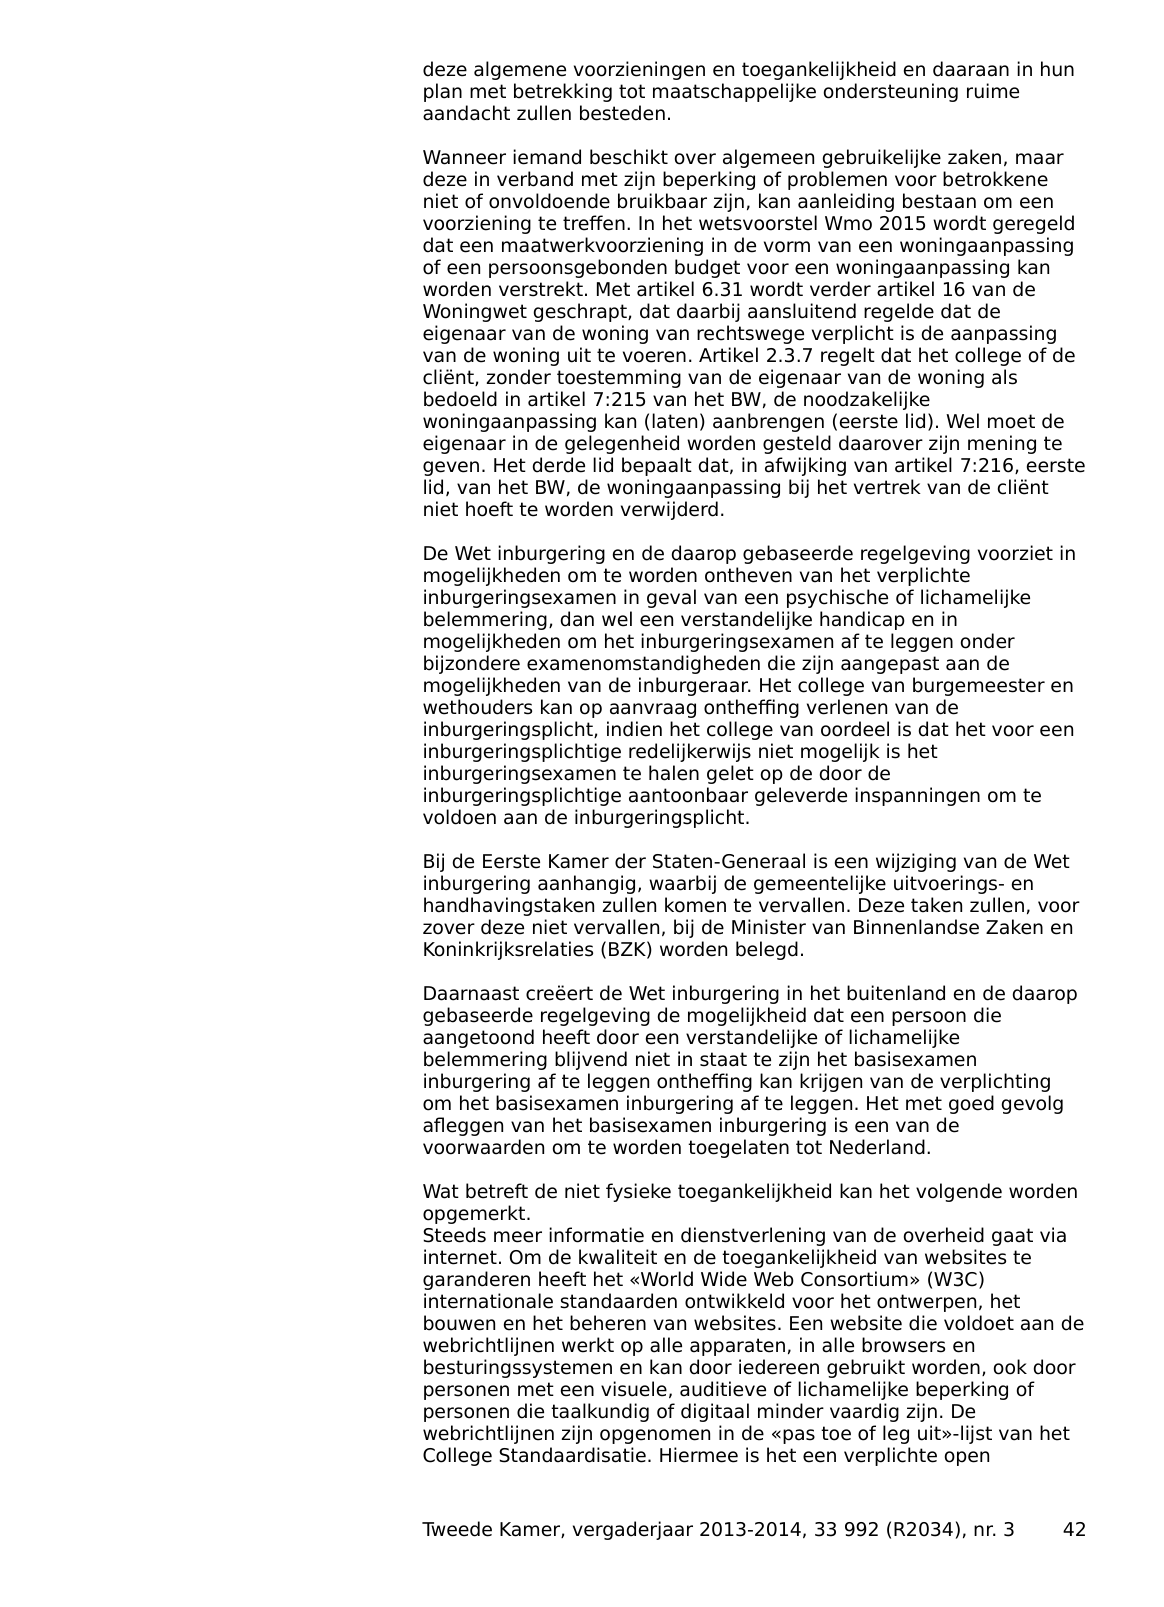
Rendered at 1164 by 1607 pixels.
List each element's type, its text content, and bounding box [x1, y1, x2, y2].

text Wanneer iemand beschikt over algemeen gebruikelijke zaken, maar deze in verband met zijn beperking of problemen voor betrokkene niet of onvoldoende bruikbaar zijn, kan aanleiding bestaan om een voorziening te treffen. In het wetsvoorstel Wmo 2015 wordt geregeld dat een maatwerkvoorziening in de vorm van een woningaanpassing of een persoonsgebonden budget voor een woningaanpassing kan worden verstrekt. Met artikel 6.31 wordt verder artikel 16 van de Woningwet geschrapt, dat daarbij aansluitend regelde dat de eigenaar van de woning van rechtswege verplicht is de aanpassing van de woning uit te voeren. Artikel 2.3.7 regelt dat het college of de cliënt, zonder toestemming van de eigenaar van de woning als bedoeld in artikel 7:215 van het BW, de noodzakelijke woningaanpassing kan (laten) aanbrengen (eerste lid). Wel moet de eigenaar in de gelegenheid worden gesteld daarover zijn mening te geven. Het derde lid bepaalt dat, in afwijking van artikel 7:216, eerste lid, van het BW, de woningaanpassing bij het vertrek van de cliënt niet hoeft te worden verwijderd. [422, 147, 1087, 521]
text Daarnaast creëert de Wet inburgering in het buitenland en de daarop gebaseerde regelgeving de mogelijkheid dat een persoon die aangetoond heeft door een verstandelijke of lichamelijke belemmering blijvend niet in staat te zijn het basisexamen inburgering af te leggen ontheffing kan krijgen van de verplichting om het basisexamen inburgering af te leggen. Het met goed gevolg afleggen van het basisexamen inburgering is een van de voorwaarden om te worden toegelaten tot Nederland. [422, 983, 1087, 1159]
text Wat betreft de niet fysieke toegankelijkheid kan het volgende worden opgemerkt. [422, 1181, 1087, 1225]
text deze algemene voorzieningen en toegankelijkheid en daaraan in hun plan met betrekking tot maatschappelijke ondersteuning ruime aandacht zullen besteden. [422, 59, 1087, 125]
text Steeds meer informatie en dienstverlening van de overheid gaat via internet. Om de kwaliteit en de toegankelijkheid van websites te garanderen heeft het «World Wide Web Consortium» (W3C) internationale standaarden ontwikkeld voor het ontwerpen, het bouwen en het beheren van websites. Een website die voldoet aan de webrichtlijnen werkt op alle apparaten, in alle browsers en besturingssystemen en kan door iedereen gebruikt worden, ook door personen met een visuele, auditieve of lichamelijke beperking of personen die taalkundig of digitaal minder vaardig zijn. De webrichtlijnen zijn opgenomen in de «pas toe of leg uit»-lijst van het College Standaardisatie. Hiermee is het een verplichte open [422, 1225, 1087, 1467]
text De Wet inburgering en de daarop gebaseerde regelgeving voorziet in mogelijkheden om te worden ontheven van het verplichte inburgeringsexamen in geval van een psychische of lichamelijke belemmering, dan wel een verstandelijke handicap en in mogelijkheden om het inburgeringsexamen af te leggen onder bijzondere examenomstandigheden die zijn aangepast aan de mogelijkheden van de inburgeraar. Het college van burgemeester en wethouders kan op aanvraag ontheffing verlenen van de inburgeringsplicht, indien het college van oordeel is dat het voor een inburgeringsplichtige redelijkerwijs niet mogelijk is het inburgeringsexamen te halen gelet op de door de inburgeringsplichtige aantoonbaar geleverde inspanningen om te voldoen aan de inburgeringsplicht. [422, 543, 1087, 829]
text Bij de Eerste Kamer der Staten-Generaal is een wijziging van de Wet inburgering aanhangig, waarbij de gemeentelijke uitvoerings- en handhavingstaken zullen komen te vervallen. Deze taken zullen, voor zover deze niet vervallen, bij de Minister van Binnenlandse Zaken en Koninkrijksrelaties (BZK) worden belegd. [422, 851, 1087, 961]
